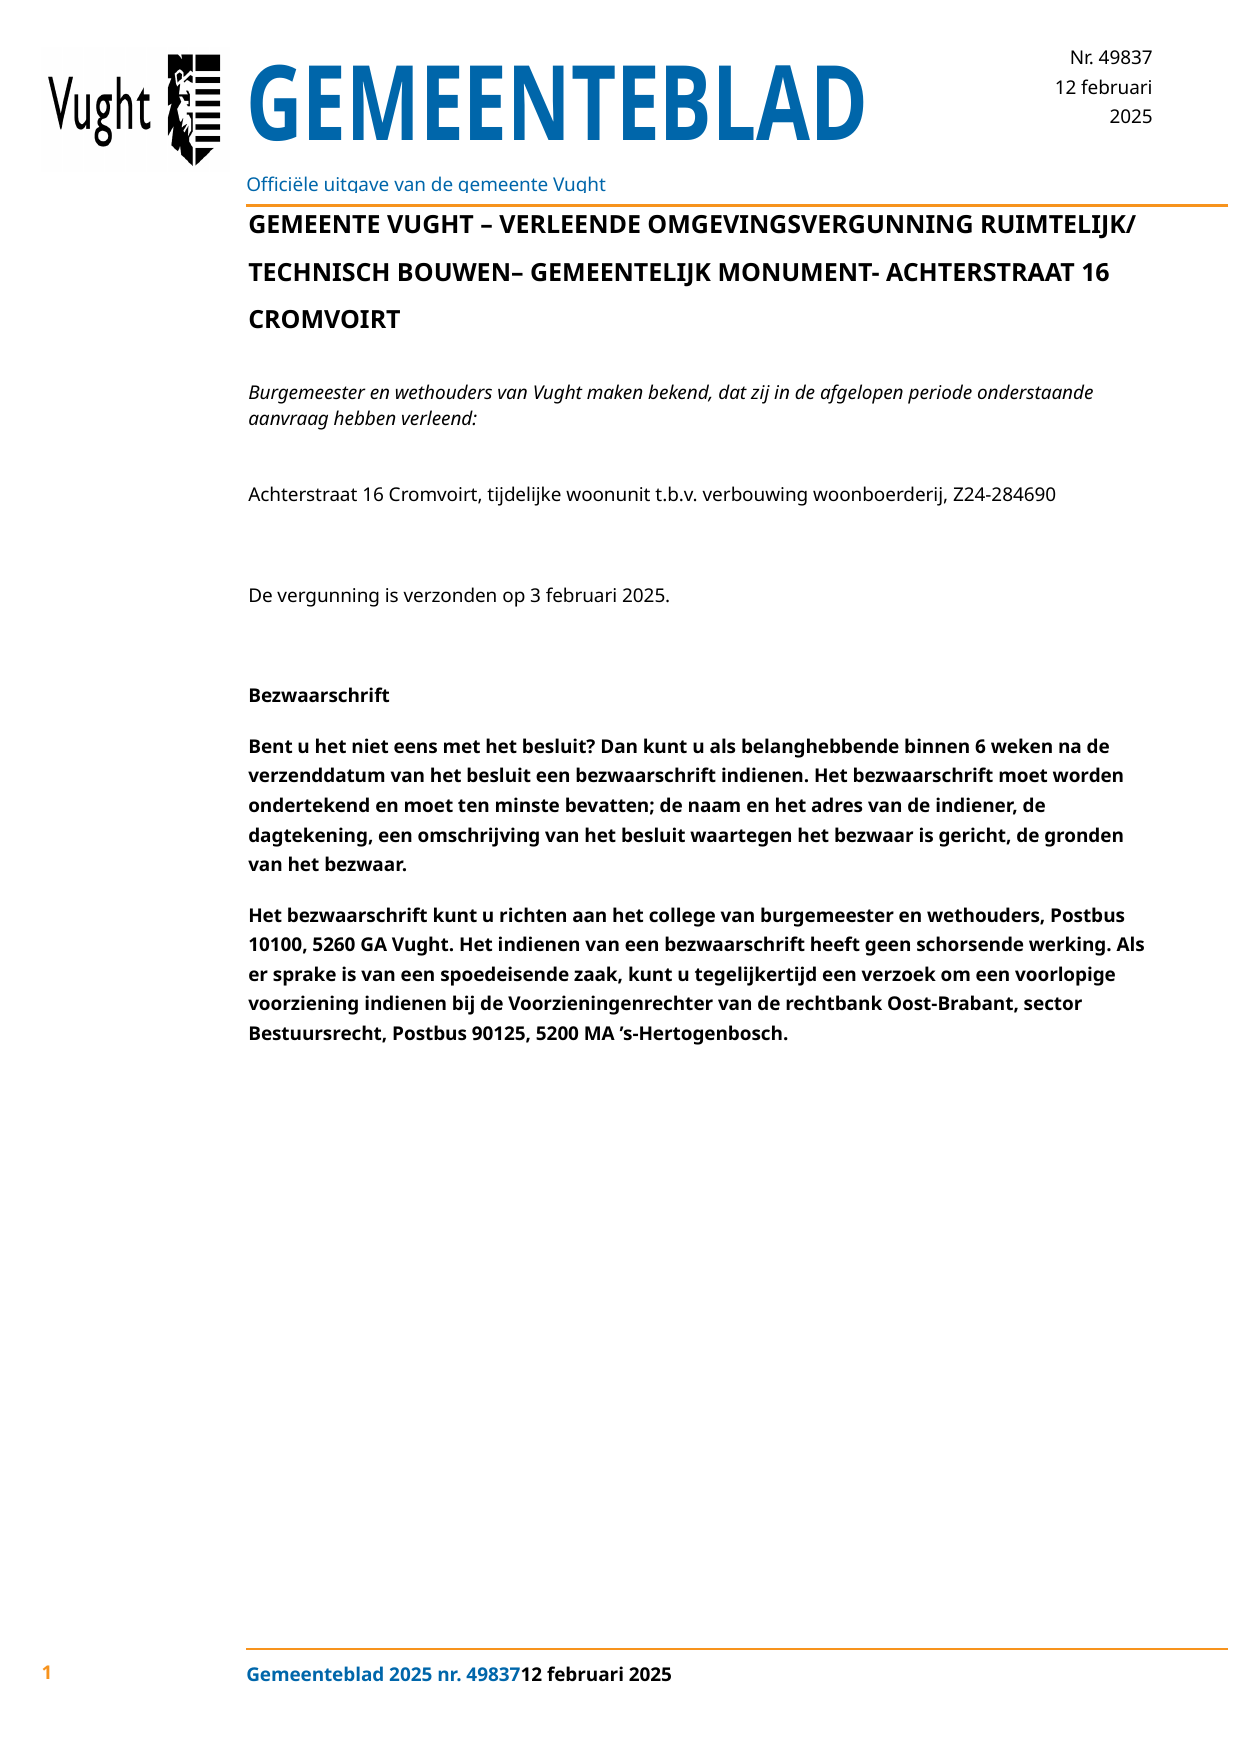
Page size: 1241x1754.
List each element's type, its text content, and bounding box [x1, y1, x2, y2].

text GEMEENTE VUGHT – VERLEENDE OMGEVINGSVERGUNNING RUIMTELIJK/ TECHNISCH BOUWEN– GEMEENTELIJK MONUMENT- ACHTERSTRAAT 16 CROMVOIRT [248, 207, 1152, 336]
text Het bezwaarschrift kunt u richten aan het college van burgemeester en wethouders, Postbus 10100, 5260 GA Vught. Het indienen van een bezwaarschrift heeft geen schorsende werking. Als er sprake is van een spoedeisende zaak, kunt u tegelijkertijd een verzoek om een voorlopige voorziening indienen bij de Voorzieningenrechter van de rechtbank Oost-Brabant, sector Bestuursrecht, Postbus 90125, 5200 MA ’s-Hertogenbosch. [248, 902, 1152, 1046]
text Achterstraat 16 Cromvoirt, tijdelijke woonunit t.b.v. verbouwing woonboerderij, Z24-284690 [248, 481, 1152, 507]
text Bent u het niet eens met het besluit? Dan kunt u als belanghebbende binnen 6 weken na de verzenddatum van het besluit een bezwaarschrift indienen. Het bezwaarschrift moet worden ondertekend en moet ten minste bevatten; de naam en het adres van de indiener, de dagtekening, een omschrijving van het besluit waartegen het bezwaar is gericht, de gronden van het bezwaar. [248, 733, 1152, 877]
text Burgemeester en wethouders van Vught maken bekend, dat zij in de afgelopen periode onderstaande aanvraag hebben verleend: [248, 379, 1152, 431]
picture [41, 47, 231, 172]
text Bezwaarschrift [248, 683, 1152, 708]
text De vergunning is verzonden op 3 februari 2025. [248, 582, 1152, 607]
